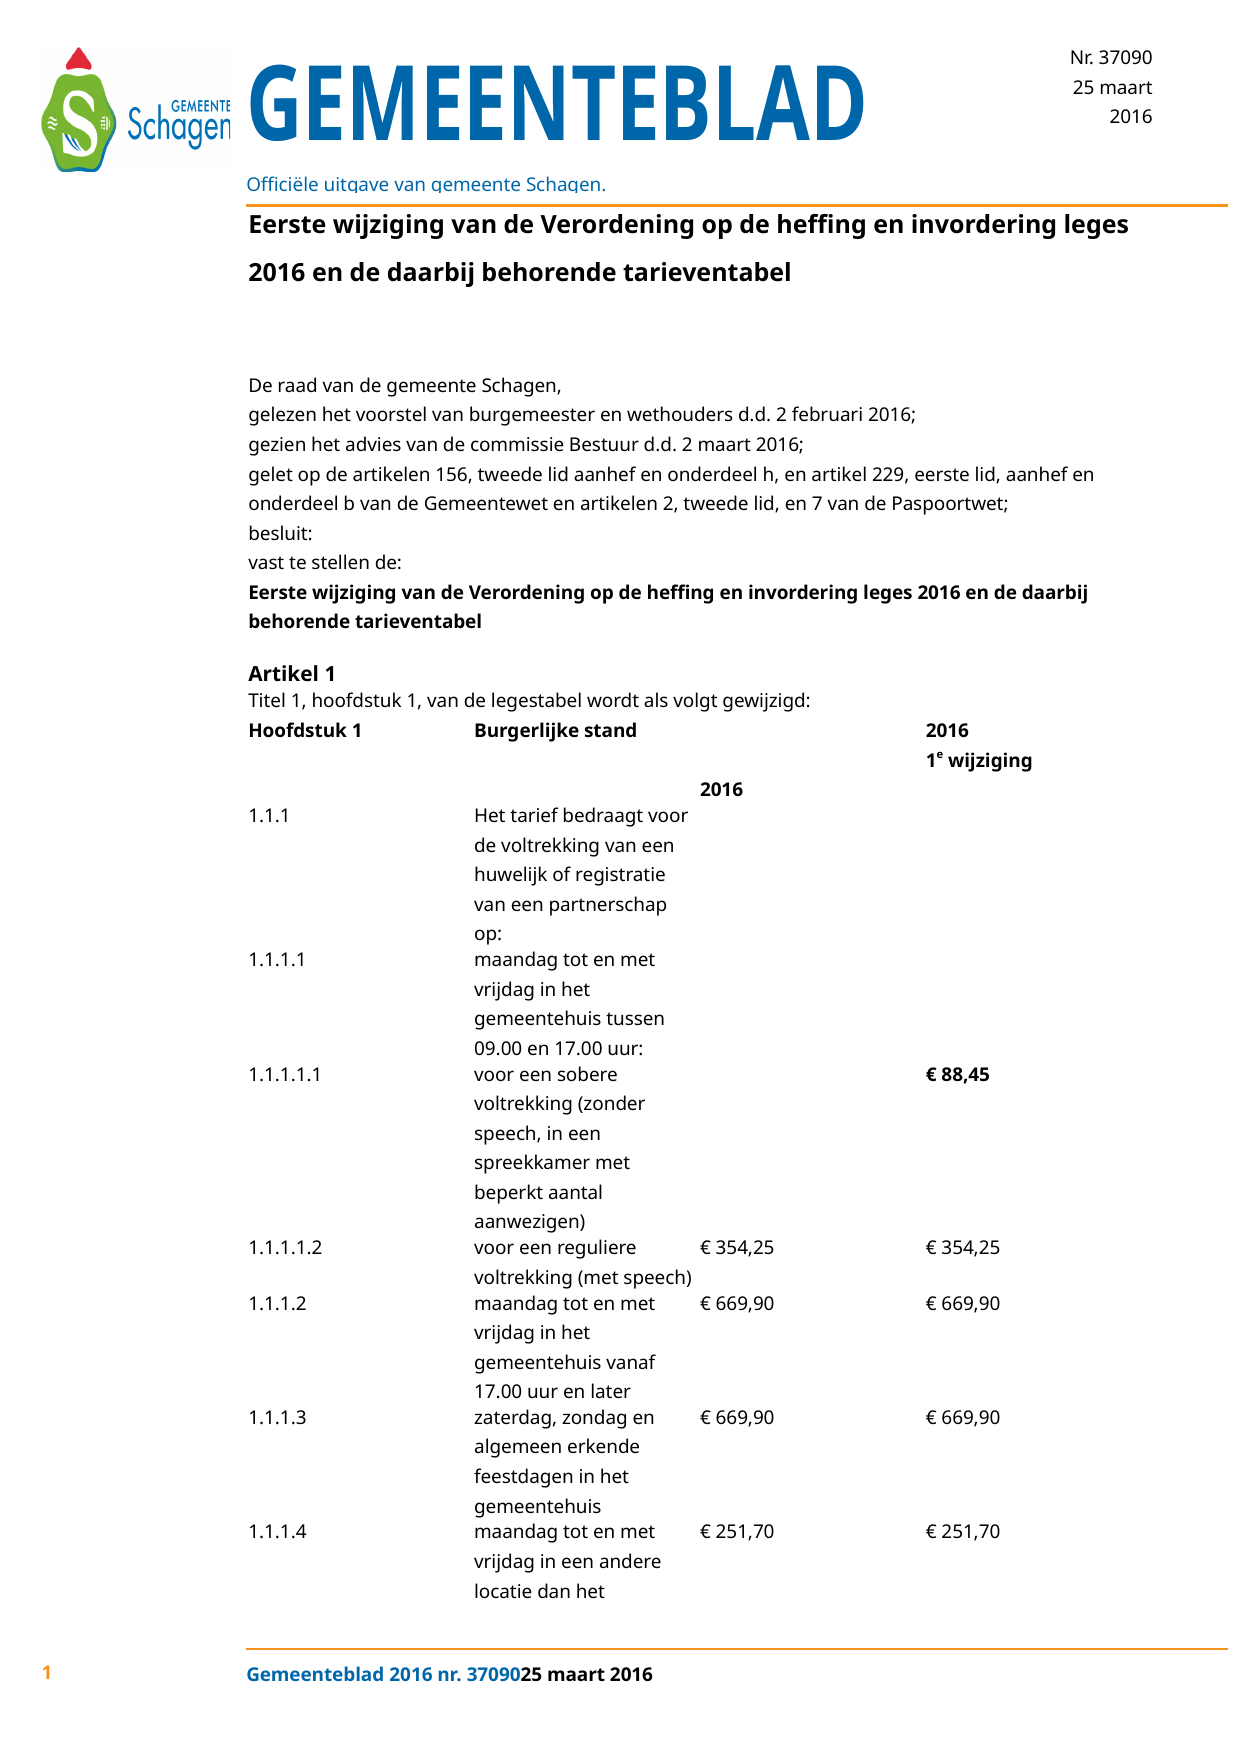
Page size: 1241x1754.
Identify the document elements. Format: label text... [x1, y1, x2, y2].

table_cell € 669,90 [926, 1290, 1152, 1404]
table_cell Het tarief bedraagt voor de voltrekking van een huwelijk of registratie van een partnerschap op: [474, 802, 700, 946]
text Titel 1, hoofdstuk 1, van de legestabel wordt als volgt gewijzigd: [248, 688, 1152, 713]
table_header 2016 [700, 717, 926, 802]
text gezien het advies van de commissie Bestuur d.d. 2 maart 2016; [248, 431, 1152, 457]
table_cell voor een reguliere voltrekking (met speech) [474, 1234, 700, 1290]
table_cell € 669,90 [700, 1404, 926, 1519]
table_header Hoofdstuk 1 [248, 717, 474, 802]
table_cell 1.1.1.1.1 [248, 1061, 474, 1234]
text gelet op de artikelen 156, tweede lid aanhef en onderdeel h, en artikel 229, eerste lid, aanhef en onderdeel b van de Gemeentewet en artikelen 2, tweede lid, en 7 van de Paspoortwet; [248, 461, 1152, 516]
text Artikel 1 [248, 659, 1152, 688]
table_cell € 251,70 [700, 1519, 926, 1603]
table_cell zaterdag, zondag en algemeen erkende feestdagen in het gemeentehuis [474, 1404, 700, 1519]
text De raad van de gemeente Schagen, [248, 372, 1152, 398]
table_cell maandag tot en met vrijdag in het gemeentehuis tussen 09.00 en 17.00 uur: [474, 946, 700, 1061]
table_cell 1.1.1.1.2 [248, 1234, 474, 1290]
table_cell € 88,45 [926, 1061, 1152, 1234]
table_cell € 669,90 [926, 1404, 1152, 1519]
table_cell [926, 946, 1152, 1061]
table_cell 1.1.1.2 [248, 1290, 474, 1404]
table_header Burgerlijke stand [474, 717, 700, 802]
table_cell € 354,25 [926, 1234, 1152, 1290]
table_cell 1.1.1.4 [248, 1519, 474, 1603]
table_cell 1.1.1.3 [248, 1404, 474, 1519]
table_cell [700, 1061, 926, 1234]
table_cell € 354,25 [700, 1234, 926, 1290]
text Eerste wijziging van de Verordening op de heffing en invordering leges 2016 en de daarbij behorende tarieventabel [248, 579, 1152, 634]
table_cell voor een sobere voltrekking (zonder speech, in een spreekkamer met beperkt aantal aanwezigen) [474, 1061, 700, 1234]
text Eerste wijziging van de Verordening op de heffing en invordering leges 2016 en de daarbij behorende tarieventabel [248, 207, 1152, 288]
text vast te stellen de: [248, 549, 1152, 575]
table_cell € 251,70 [926, 1519, 1152, 1603]
table_cell maandag tot en met vrijdag in een andere locatie dan het [474, 1519, 700, 1603]
table_cell 1.1.1.1 [248, 946, 474, 1061]
table_cell [700, 802, 926, 946]
picture [41, 47, 231, 172]
table_cell € 669,90 [700, 1290, 926, 1404]
table_cell 1.1.1 [248, 802, 474, 946]
table_cell [700, 946, 926, 1061]
text besluit: [248, 520, 1152, 546]
text gelezen het voorstel van burgemeester en wethouders d.d. 2 februari 2016; [248, 402, 1152, 427]
table_cell [926, 802, 1152, 946]
table_header 2016 1e wijziging [926, 717, 1152, 802]
table_cell maandag tot en met vrijdag in het gemeentehuis vanaf 17.00 uur en later [474, 1290, 700, 1404]
